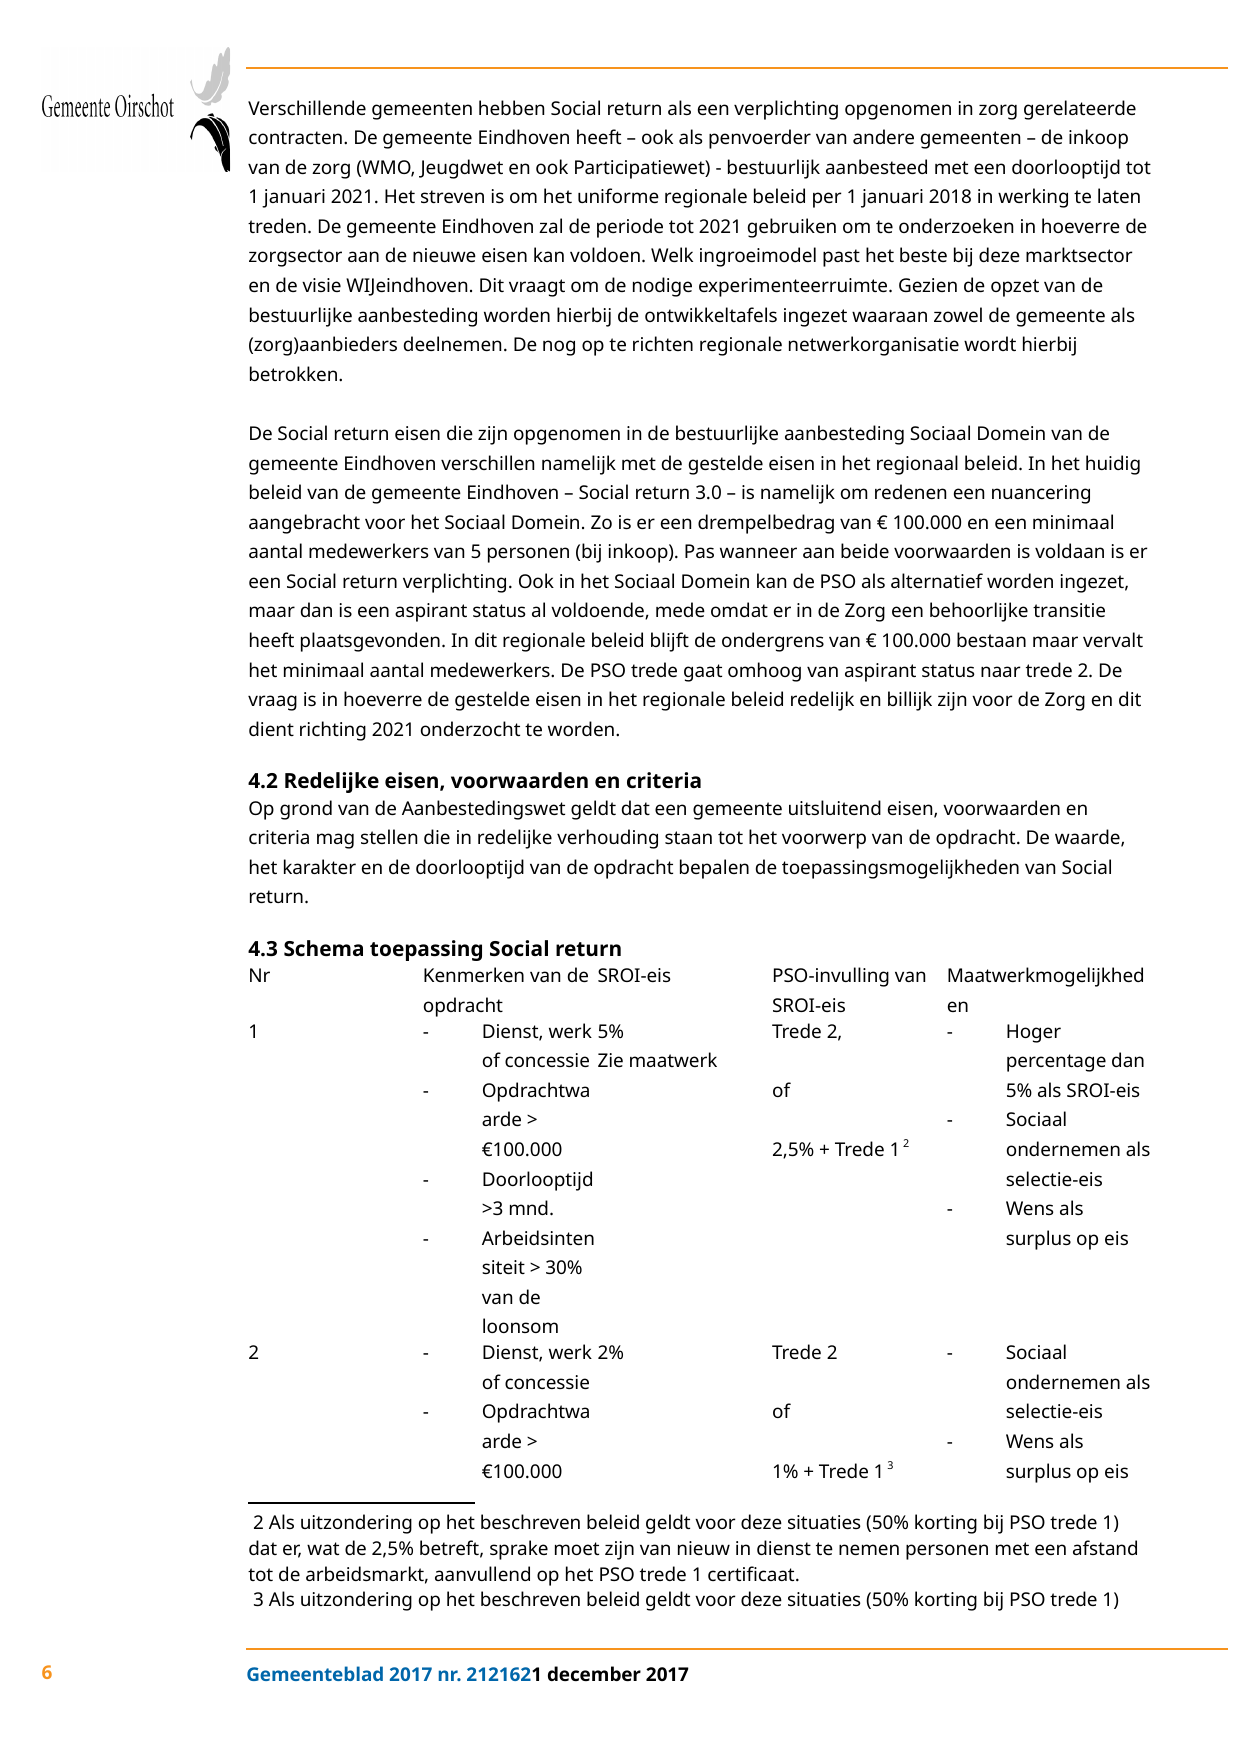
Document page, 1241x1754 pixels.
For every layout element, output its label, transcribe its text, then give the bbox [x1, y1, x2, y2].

table_header Maatwerkmogelijkheden [947, 963, 1152, 1018]
table_cell Dienst, werk of concessie Opdrachtwaarde > €100.000 Doorlooptijd >3 mnd. Arbeidsintensiteit > 30% van de loonsom [423, 1018, 597, 1339]
table_cell 5% Zie maatwerk [597, 1018, 772, 1339]
table_cell Dienst, werk of concessie Opdrachtwaarde > €100.000 [423, 1340, 597, 1483]
table_cell 2% [597, 1340, 772, 1483]
table_header Kenmerken van de opdracht [423, 963, 597, 1018]
text Op grond van de Aanbestedingswet geldt dat een gemeente uitsluitend eisen, voorwaarden en criteria mag stellen die in redelijke verhouding staan tot het voorwerp van de opdracht. De waarde, het karakter en de doorlooptijd van de opdracht bepalen de toepassingsmogelijkheden van Social return. [248, 795, 1152, 909]
table_header PSO-invulling van SROI-eis [772, 963, 947, 1018]
table_cell Trede 2 of 1% + Trede 1 [772, 1340, 947, 1483]
table_cell Trede 2, of 2,5% + Trede 1 [772, 1018, 947, 1339]
table_header Nr [248, 963, 423, 1018]
table_header SROI-eis [597, 963, 772, 1018]
text 4.2 Redelijke eisen, voorwaarden en criteria [248, 766, 1152, 795]
text De Social return eisen die zijn opgenomen in de bestuurlijke aanbesteding Sociaal Domein van de gemeente Eindhoven verschillen namelijk met de gestelde eisen in het regionaal beleid. In het huidig beleid van de gemeente Eindhoven – Social return 3.0 – is namelijk om redenen een nuancering aangebracht voor het Sociaal Domein. Zo is er een drempelbedrag van € 100.000 en een minimaal aantal medewerkers van 5 personen (bij inkoop). Pas wanneer aan beide voorwaarden is voldaan is er een Social return verplichting. Ook in het Sociaal Domein kan de PSO als alternatief worden ingezet, maar dan is een aspirant status al voldoende, mede omdat er in de Zorg een behoorlijke transitie heeft plaatsgevonden. In dit regionale beleid blijft de ondergrens van € 100.000 bestaan maar vervalt het minimaal aantal medewerkers. De PSO trede gaat omhoog van aspirant status naar trede 2. De vraag is in hoeverre de gestelde eisen in het regionale beleid redelijk en billijk zijn voor de Zorg en dit dient richting 2021 onderzocht te worden. [248, 420, 1152, 742]
table_cell Sociaal ondernemen als selectie-eis Wens als surplus op eis [947, 1340, 1152, 1483]
table_cell 2 [248, 1340, 423, 1483]
text 4.3 Schema toepassing Social return [248, 934, 1152, 962]
text Verschillende gemeenten hebben Social return als een verplichting opgenomen in zorg gerelateerde contracten. De gemeente Eindhoven heeft – ook als penvoerder van andere gemeenten – de inkoop van de zorg (WMO, Jeugdwet en ook Participatiewet) - bestuurlijk aanbesteed met een doorlooptijd tot 1 januari 2021. Het streven is om het uniforme regionale beleid per 1 januari 2018 in werking te laten treden. De gemeente Eindhoven zal de periode tot 2021 gebruiken om te onderzoeken in hoeverre de zorgsector aan de nieuwe eisen kan voldoen. Welk ingroeimodel past het beste bij deze marktsector en de visie WIJeindhoven. Dit vraagt om de nodige experimenteerruimte. Gezien de opzet van de bestuurlijke aanbesteding worden hierbij de ontwikkeltafels ingezet waaraan zowel de gemeente als (zorg)aanbieders deelnemen. De nog op te richten regionale netwerkorganisatie wordt hierbij betrokken. [248, 95, 1152, 387]
table_cell Hoger percentage dan 5% als SROI-eis Sociaal ondernemen als selectie-eis Wens als surplus op eis [947, 1018, 1152, 1339]
picture [41, 47, 231, 172]
table_cell 1 [248, 1018, 423, 1339]
